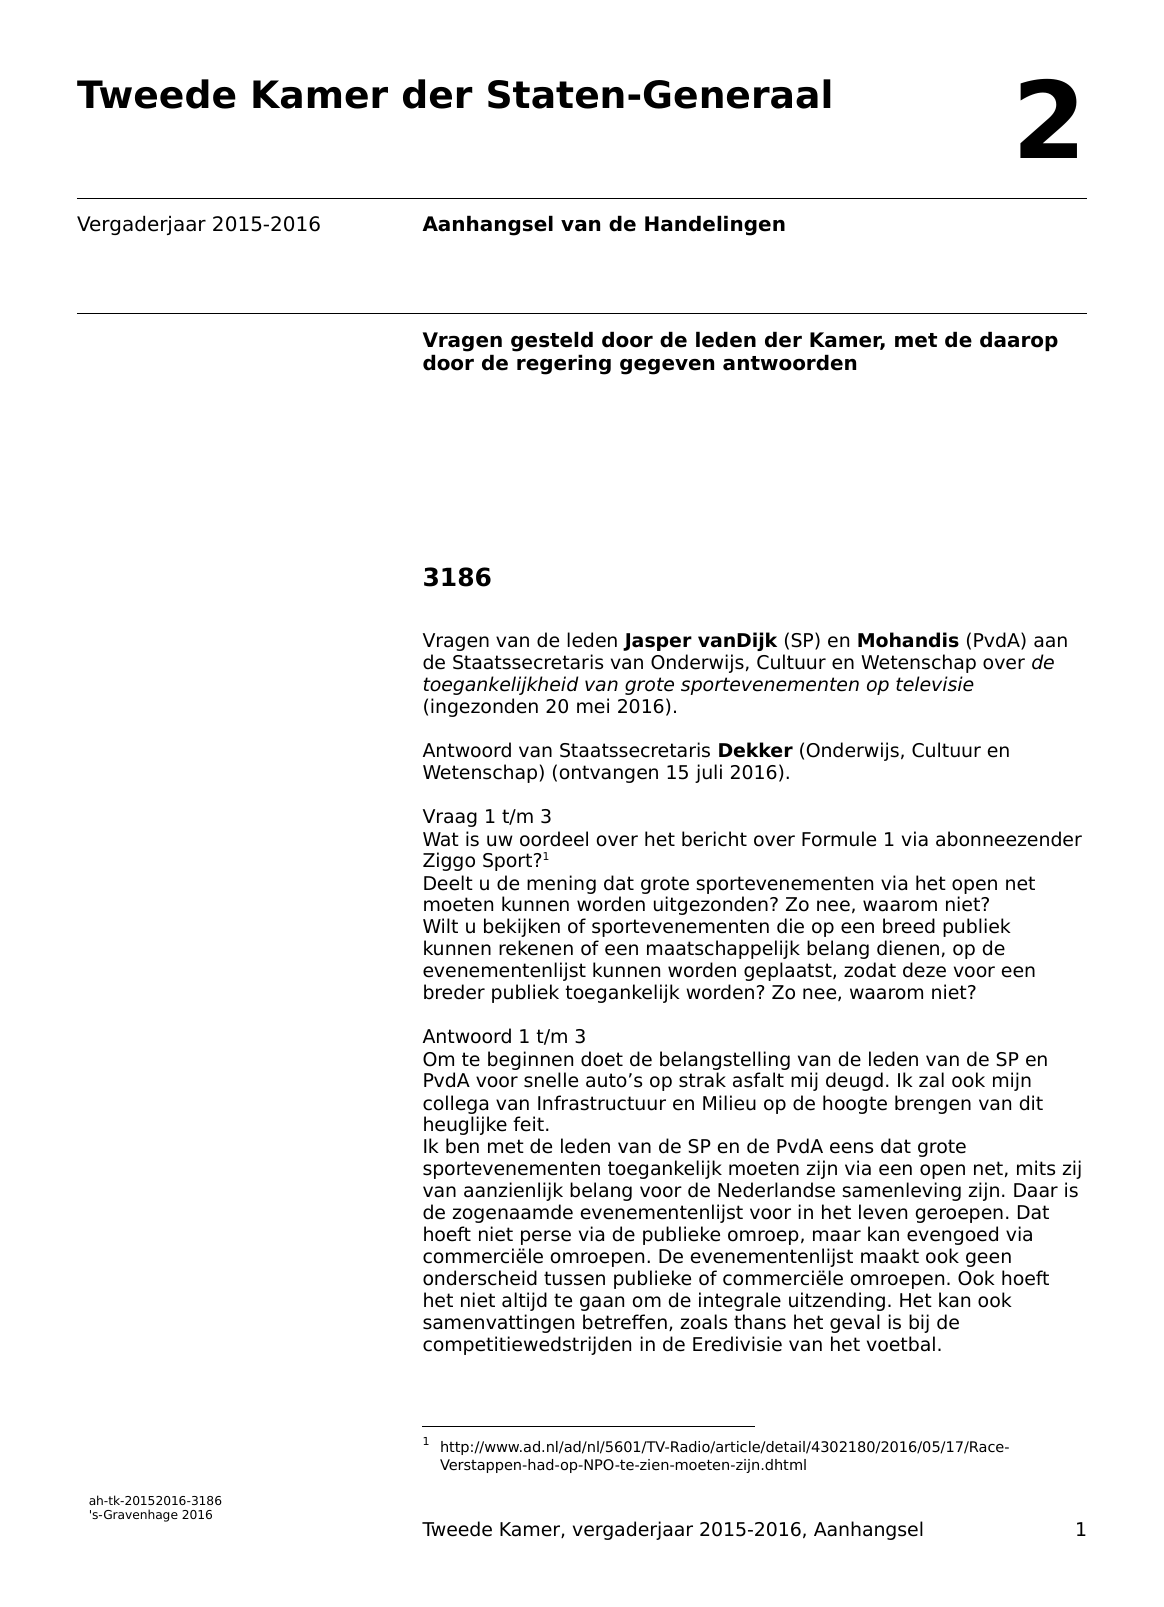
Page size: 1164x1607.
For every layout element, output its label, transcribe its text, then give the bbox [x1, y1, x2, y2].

text 's-Gravenhage 2016 [88, 1508, 323, 1522]
table_cell Aanhangsel van de Handelingen [422, 199, 1087, 313]
text Deelt u de mening dat grote sportevenementen via het open net moeten kunnen worden uitgezonden? Zo nee, waarom niet? [422, 872, 1087, 916]
text Antwoord 1 t/m 3 [422, 1026, 1087, 1048]
table_cell [77, 314, 422, 375]
text 3186 [422, 563, 1087, 592]
table_header Tweede Kamer der Staten-Generaal [77, 59, 886, 198]
text Antwoord van Staatssecretaris Dekker (Onderwijs, Cultuur en Wetenschap) (ontvangen 15 juli 2016). [422, 740, 1087, 784]
text Vragen van de leden Jasper vanDijk (SP) en Mohandis (PvdA) aan de Staatssecretaris van Onderwijs, Cultuur en Wetenschap over de toegankelijkheid van grote sportevenementen op televisie (ingezonden 20 mei 2016). [422, 630, 1087, 718]
text Wat is uw oordeel over het bericht over Formule 1 via abonneezender Ziggo Sport? [422, 828, 1087, 872]
text Wilt u bekijken of sportevenementen die op een breed publiek kunnen rekenen of een maatschappelijk belang dienen, op de evenementenlijst kunnen worden geplaatst, zodat deze voor een breder publiek toegankelijk worden? Zo nee, waarom niet? [422, 916, 1087, 1004]
text ah-tk-20152016-3186 [88, 1494, 323, 1508]
text Vraag 1 t/m 3 [422, 806, 1087, 828]
table_cell Vragen gesteld door de leden der Kamer, met de daarop door de regering gegeven antwoorden [422, 314, 1087, 375]
text Ik ben met de leden van de SP en de PvdA eens dat grote sportevenementen toegankelijk moeten zijn via een open net, mits zij van aanzienlijk belang voor de Nederlandse samenleving zijn. Daar is de zogenaamde evenementenlijst voor in het leven geroepen. Dat hoeft niet perse via de publieke omroep, maar kan evengoed via commerciële omroepen. De evenementenlijst maakt ook geen onderscheid tussen publieke of commerciële omroepen. Ook hoeft het niet altijd te gaan om de integrale uitzending. Het kan ook samenvattingen betreffen, zoals thans het geval is bij de competitiewedstrijden in de Eredivisie van het voetbal. [422, 1136, 1087, 1356]
text Om te beginnen doet de belangstelling van de leden van de SP en PvdA voor snelle auto’s op strak asfalt mij deugd. Ik zal ook mijn collega van Infrastructuur en Milieu op de hoogte brengen van dit heuglijke feit. [422, 1048, 1087, 1136]
table_header 2 [886, 59, 1087, 198]
table_cell Vergaderjaar 2015-2016 [77, 199, 422, 313]
text http://www.ad.nl/ad/nl/5601/TV-Radio/article/detail/4302180/2016/05/17/Race-Verstappen-had-op-NPO-te-zien-moeten-zijn.dhtml [422, 1435, 1087, 1474]
